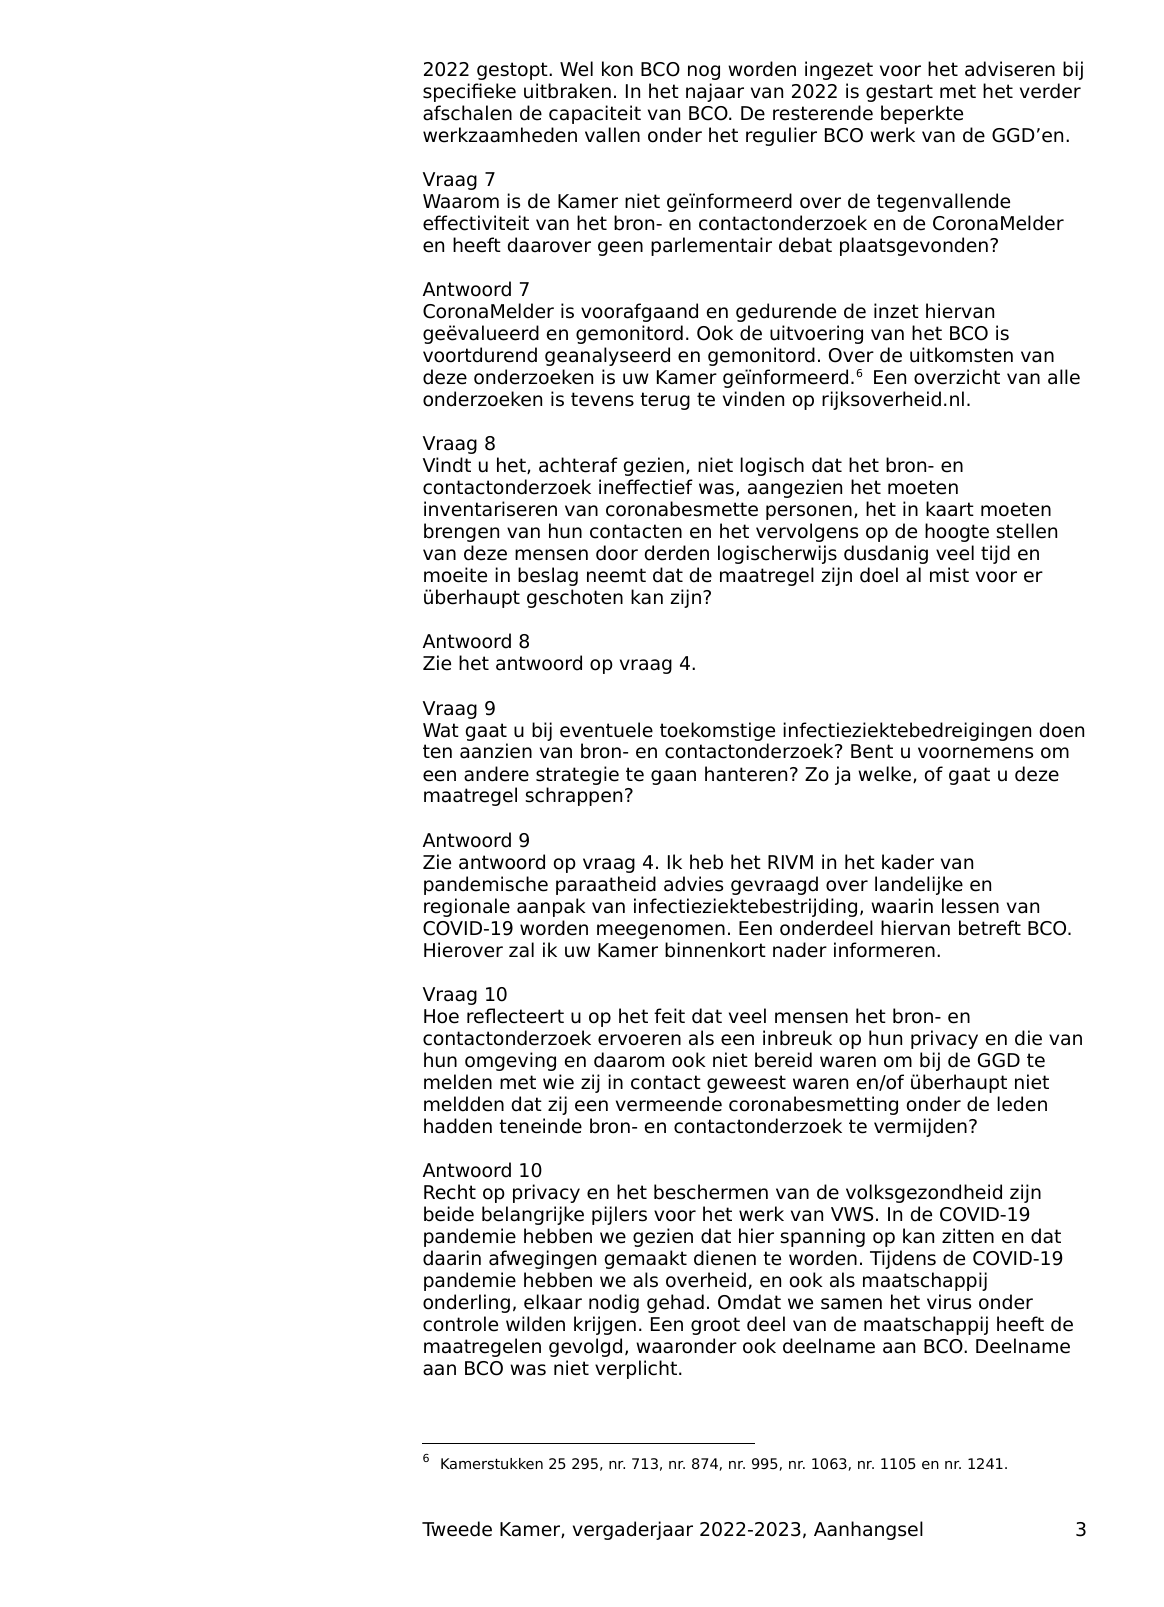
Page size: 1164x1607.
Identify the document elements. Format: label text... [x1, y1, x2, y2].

text Vindt u het, achteraf gezien, niet logisch dat het bron- en contactonderzoek ineffectief was, aangezien het moeten inventariseren van coronabesmette personen, het in kaart moeten brengen van hun contacten en het vervolgens op de hoogte stellen van deze mensen door derden logischerwijs dusdanig veel tijd en moeite in beslag neemt dat de maatregel zijn doel al mist voor er überhaupt geschoten kan zijn? [422, 455, 1087, 609]
text Antwoord 9 [422, 829, 1087, 852]
text Zie het antwoord op vraag 4. [422, 653, 1087, 675]
text Vraag 9 [422, 697, 1087, 719]
text Vraag 8 [422, 433, 1087, 455]
text Vraag 7 [422, 169, 1087, 191]
text Kamerstukken 25 295, nr. 713, nr. 874, nr. 995, nr. 1063, nr. 1105 en nr. 1241. [422, 1452, 1087, 1474]
text Antwoord 10 [422, 1160, 1087, 1182]
text Antwoord 8 [422, 631, 1087, 653]
text Antwoord 7 [422, 279, 1087, 301]
text Wat gaat u bij eventuele toekomstige infectieziektebedreigingen doen ten aanzien van bron- en contactonderzoek? Bent u voornemens om een andere strategie te gaan hanteren? Zo ja welke, of gaat u deze maatregel schrappen? [422, 719, 1087, 807]
text Waarom is de Kamer niet geïnformeerd over de tegenvallende effectiviteit van het bron- en contactonderzoek en de CoronaMelder en heeft daarover geen parlementair debat plaatsgevonden? [422, 191, 1087, 257]
text Hoe reflecteert u op het feit dat veel mensen het bron- en contactonderzoek ervoeren als een inbreuk op hun privacy en die van hun omgeving en daarom ook niet bereid waren om bij de GGD te melden met wie zij in contact geweest waren en/of überhaupt niet meldden dat zij een vermeende coronabesmetting onder de leden hadden teneinde bron- en contactonderzoek te vermijden? [422, 1006, 1087, 1137]
text 2022 gestopt. Wel kon BCO nog worden ingezet voor het adviseren bij specifieke uitbraken. In het najaar van 2022 is gestart met het verder afschalen de capaciteit van BCO. De resterende beperkte werkzaamheden vallen onder het regulier BCO werk van de GGD’en. [422, 59, 1087, 147]
text Vraag 10 [422, 984, 1087, 1006]
text Recht op privacy en het beschermen van de volksgezondheid zijn beide belangrijke pijlers voor het werk van VWS. In de COVID-19 pandemie hebben we gezien dat hier spanning op kan zitten en dat daarin afwegingen gemaakt dienen te worden. Tijdens de COVID-19 pandemie hebben we als overheid, en ook als maatschappij onderling, elkaar nodig gehad. Omdat we samen het virus onder controle wilden krijgen. Een groot deel van de maatschappij heeft de maatregelen gevolgd, waaronder ook deelname aan BCO. Deelname aan BCO was niet verplicht. [422, 1182, 1087, 1379]
text CoronaMelder is voorafgaand en gedurende de inzet hiervan geëvalueerd en gemonitord. Ook de uitvoering van het BCO is voortdurend geanalyseerd en gemonitord. Over de uitkomsten van deze onderzoeken is uw Kamer geïnformeerd. Een overzicht van alle onderzoeken is tevens terug te vinden op rijksoverheid.nl. [422, 301, 1087, 411]
text Zie antwoord op vraag 4. Ik heb het RIVM in het kader van pandemische paraatheid advies gevraagd over landelijke en regionale aanpak van infectieziektebestrijding, waarin lessen van COVID-19 worden meegenomen. Een onderdeel hiervan betreft BCO. Hierover zal ik uw Kamer binnenkort nader informeren. [422, 852, 1087, 961]
